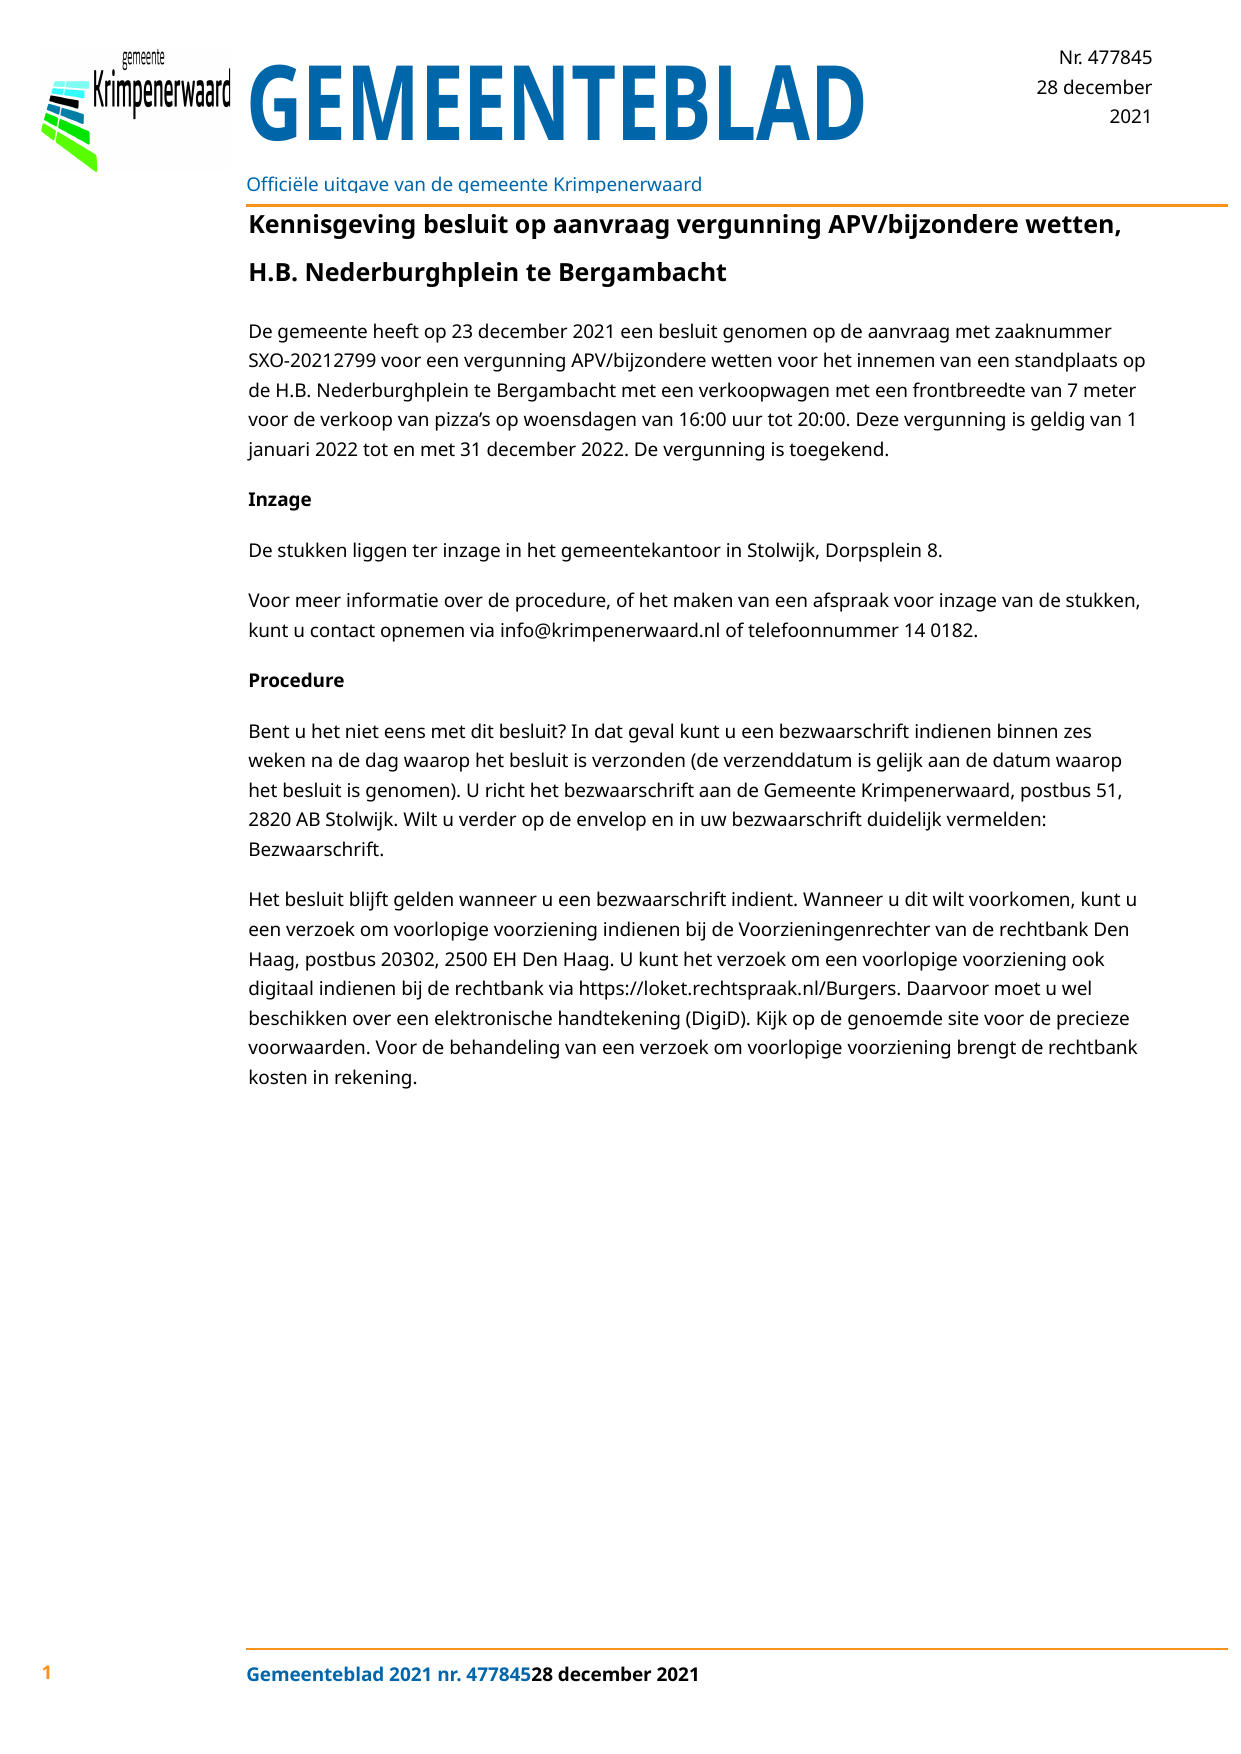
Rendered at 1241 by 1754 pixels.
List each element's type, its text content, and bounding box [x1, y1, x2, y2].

text Het besluit blijft gelden wanneer u een bezwaarschrift indient. Wanneer u dit wilt voorkomen, kunt u een verzoek om voorlopige voorziening indienen bij de Voorzieningenrechter van de rechtbank Den Haag, postbus 20302, 2500 EH Den Haag. U kunt het verzoek om een voorlopige voorziening ook digitaal indienen bij de rechtbank via https://loket.rechtspraak.nl/Burgers. Daarvoor moet u wel beschikken over een elektronische handtekening (DigiD). Kijk op de genoemde site voor de precieze voorwaarden. Voor de behandeling van een verzoek om voorlopige voorziening brengt de rechtbank kosten in rekening. [248, 887, 1152, 1090]
picture [41, 47, 231, 172]
text Voor meer informatie over de procedure, of het maken van een afspraak voor inzage van de stukken, kunt u contact opnemen via info@krimpenerwaard.nl of telefoonnummer 14 0182. [248, 587, 1152, 643]
text De gemeente heeft op 23 december 2021 een besluit genomen op de aanvraag met zaaknummer SXO-20212799 voor een vergunning APV/bijzondere wetten voor het innemen van een standplaats op de H.B. Nederburghplein te Bergambacht met een verkoopwagen met een frontbreedte van 7 meter voor de verkoop van pizza’s op woensdagen van 16:00 uur tot 20:00. Deze vergunning is geldig van 1 januari 2022 tot en met 31 december 2022. De vergunning is toegekend. [248, 318, 1152, 462]
text Bent u het niet eens met dit besluit? In dat geval kunt u een bezwaarschrift indienen binnen zes weken na de dag waarop het besluit is verzonden (de verzenddatum is gelijk aan de datum waarop het besluit is genomen). U richt het bezwaarschrift aan de Gemeente Krimpenerwaard, postbus 51, 2820 AB Stolwijk. Wilt u verder op de envelop en in uw bezwaarschrift duidelijk vermelden: Bezwaarschrift. [248, 718, 1152, 862]
text Procedure [248, 667, 1152, 693]
text Kennisgeving besluit op aanvraag vergunning APV/bijzondere wetten, H.B. Nederburghplein te Bergambacht [248, 207, 1152, 288]
text De stukken liggen ter inzage in het gemeentekantoor in Stolwijk, Dorpsplein 8. [248, 537, 1152, 563]
text Inzage [248, 487, 1152, 512]
